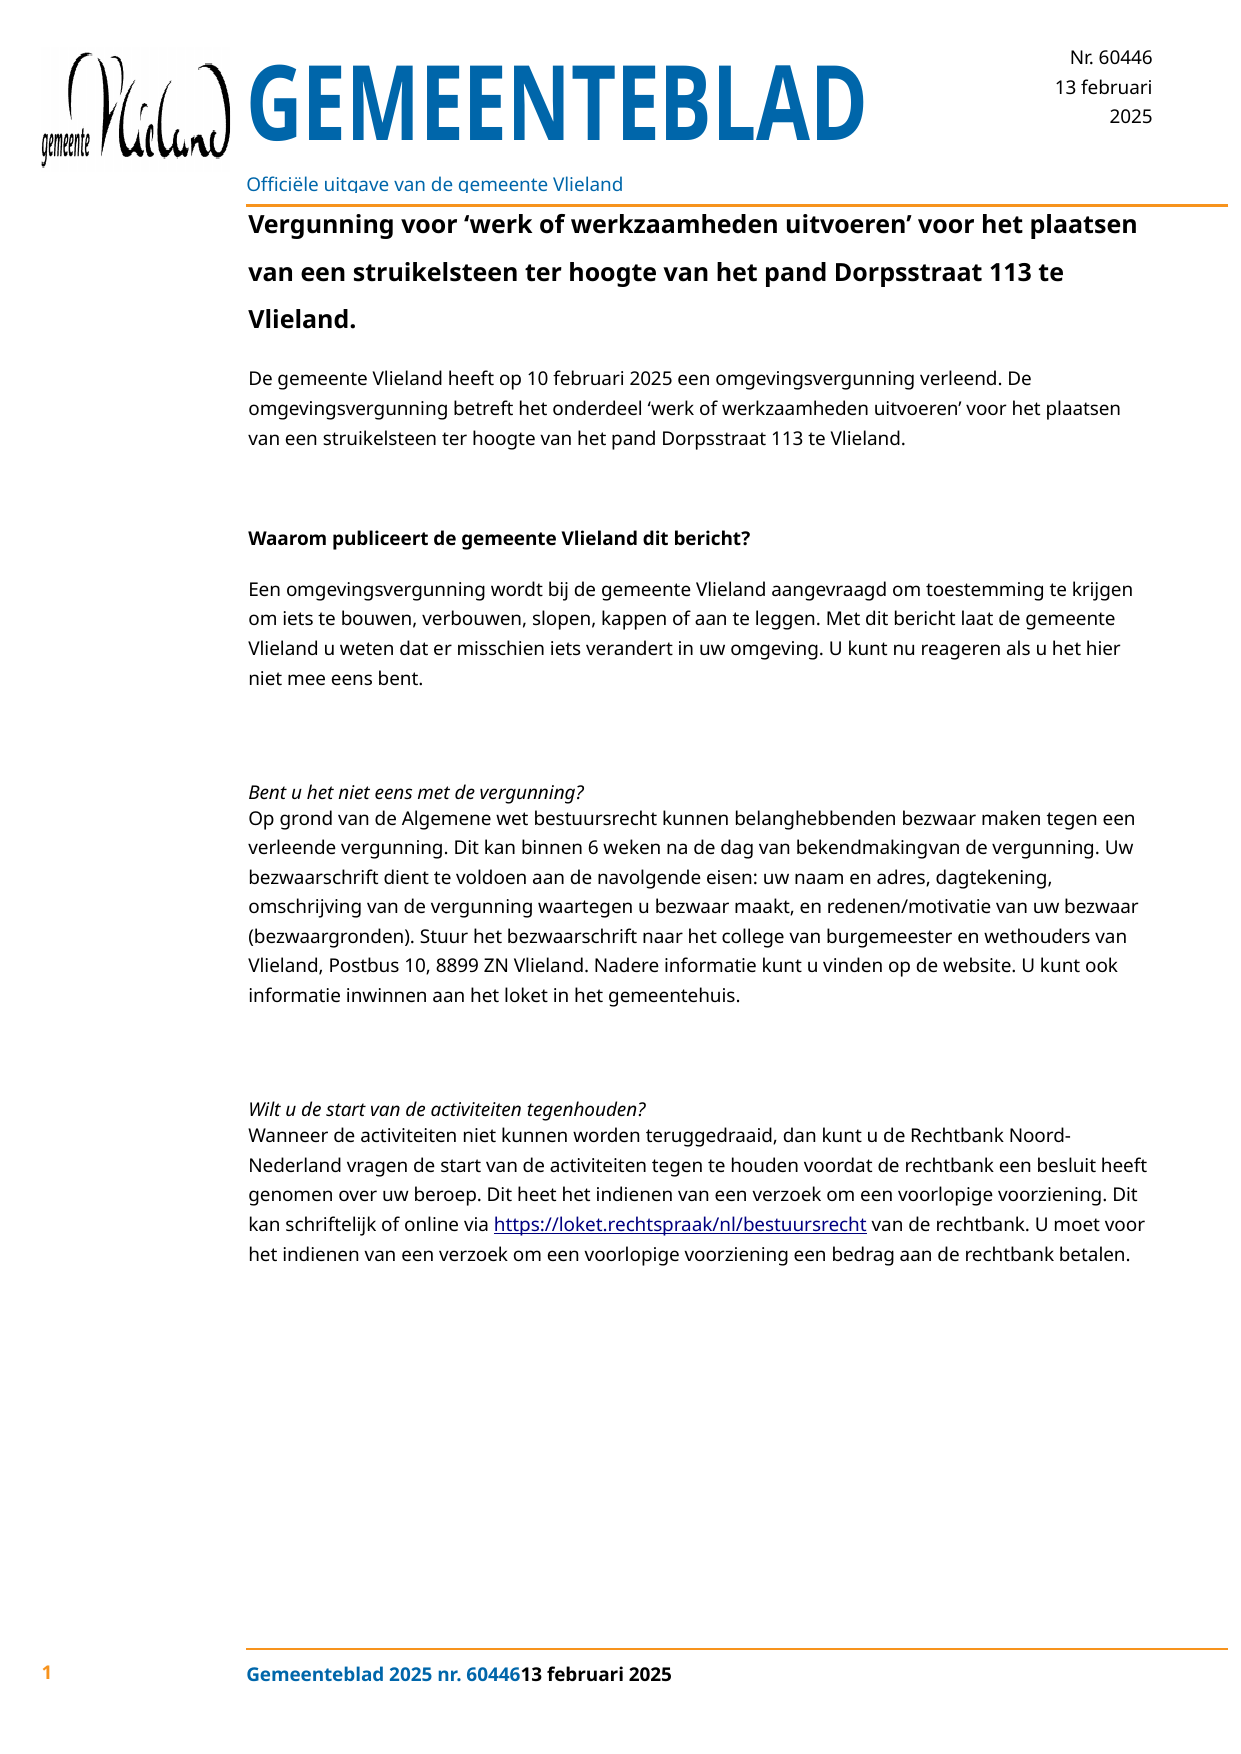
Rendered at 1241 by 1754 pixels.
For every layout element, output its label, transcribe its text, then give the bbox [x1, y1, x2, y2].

text Op grond van de Algemene wet bestuursrecht kunnen belanghebbenden bezwaar maken tegen een verleende vergunning. Dit kan binnen 6 weken na de dag van bekendmakingvan de vergunning. Uw bezwaarschrift dient te voldoen aan de navolgende eisen: uw naam en adres, dagtekening, omschrijving van de vergunning waartegen u bezwaar maakt, en redenen/motivatie van uw bezwaar (bezwaargronden). Stuur het bezwaarschrift naar het college van burgemeester en wethouders van Vlieland, Postbus 10, 8899 ZN Vlieland. Nadere informatie kunt u vinden op de website. U kunt ook informatie inwinnen aan het loket in het gemeentehuis. [248, 805, 1152, 1008]
text Bent u het niet eens met de vergunning? [248, 779, 1152, 805]
text Wilt u de start van de activiteiten tegenhouden? [248, 1097, 1152, 1122]
picture [41, 47, 231, 172]
text Vergunning voor ‘werk of werkzaamheden uitvoeren’ voor het plaatsen van een struikelsteen ter hoogte van het pand Dorpsstraat 113 te Vlieland. [248, 207, 1152, 336]
text Wanneer de activiteiten niet kunnen worden teruggedraaid, dan kunt u de Rechtbank Noord-Nederland vragen de start van de activiteiten tegen te houden voordat de rechtbank een besluit heeft genomen over uw beroep. Dit heet het indienen van een verzoek om een voorlopige voorziening. Dit kan schriftelijk of online via https://loket.rechtspraak/nl/bestuursrecht van de rechtbank. U moet voor het indienen van een verzoek om een voorlopige voorziening een bedrag aan de rechtbank betalen. [248, 1122, 1152, 1266]
text De gemeente Vlieland heeft op 10 februari 2025 een omgevingsvergunning verleend. De omgevingsvergunning betreft het onderdeel ‘werk of werkzaamheden uitvoeren’ voor het plaatsen van een struikelsteen ter hoogte van het pand Dorpsstraat 113 te Vlieland. [248, 366, 1152, 450]
text Een omgevingsvergunning wordt bij de gemeente Vlieland aangevraagd om toestemming te krijgen om iets te bouwen, verbouwen, slopen, kappen of aan te leggen. Met dit bericht laat de gemeente Vlieland u weten dat er misschien iets verandert in uw omgeving. U kunt nu reageren als u het hier niet mee eens bent. [248, 576, 1152, 690]
text Waarom publiceert de gemeente Vlieland dit bericht? [248, 526, 1152, 551]
